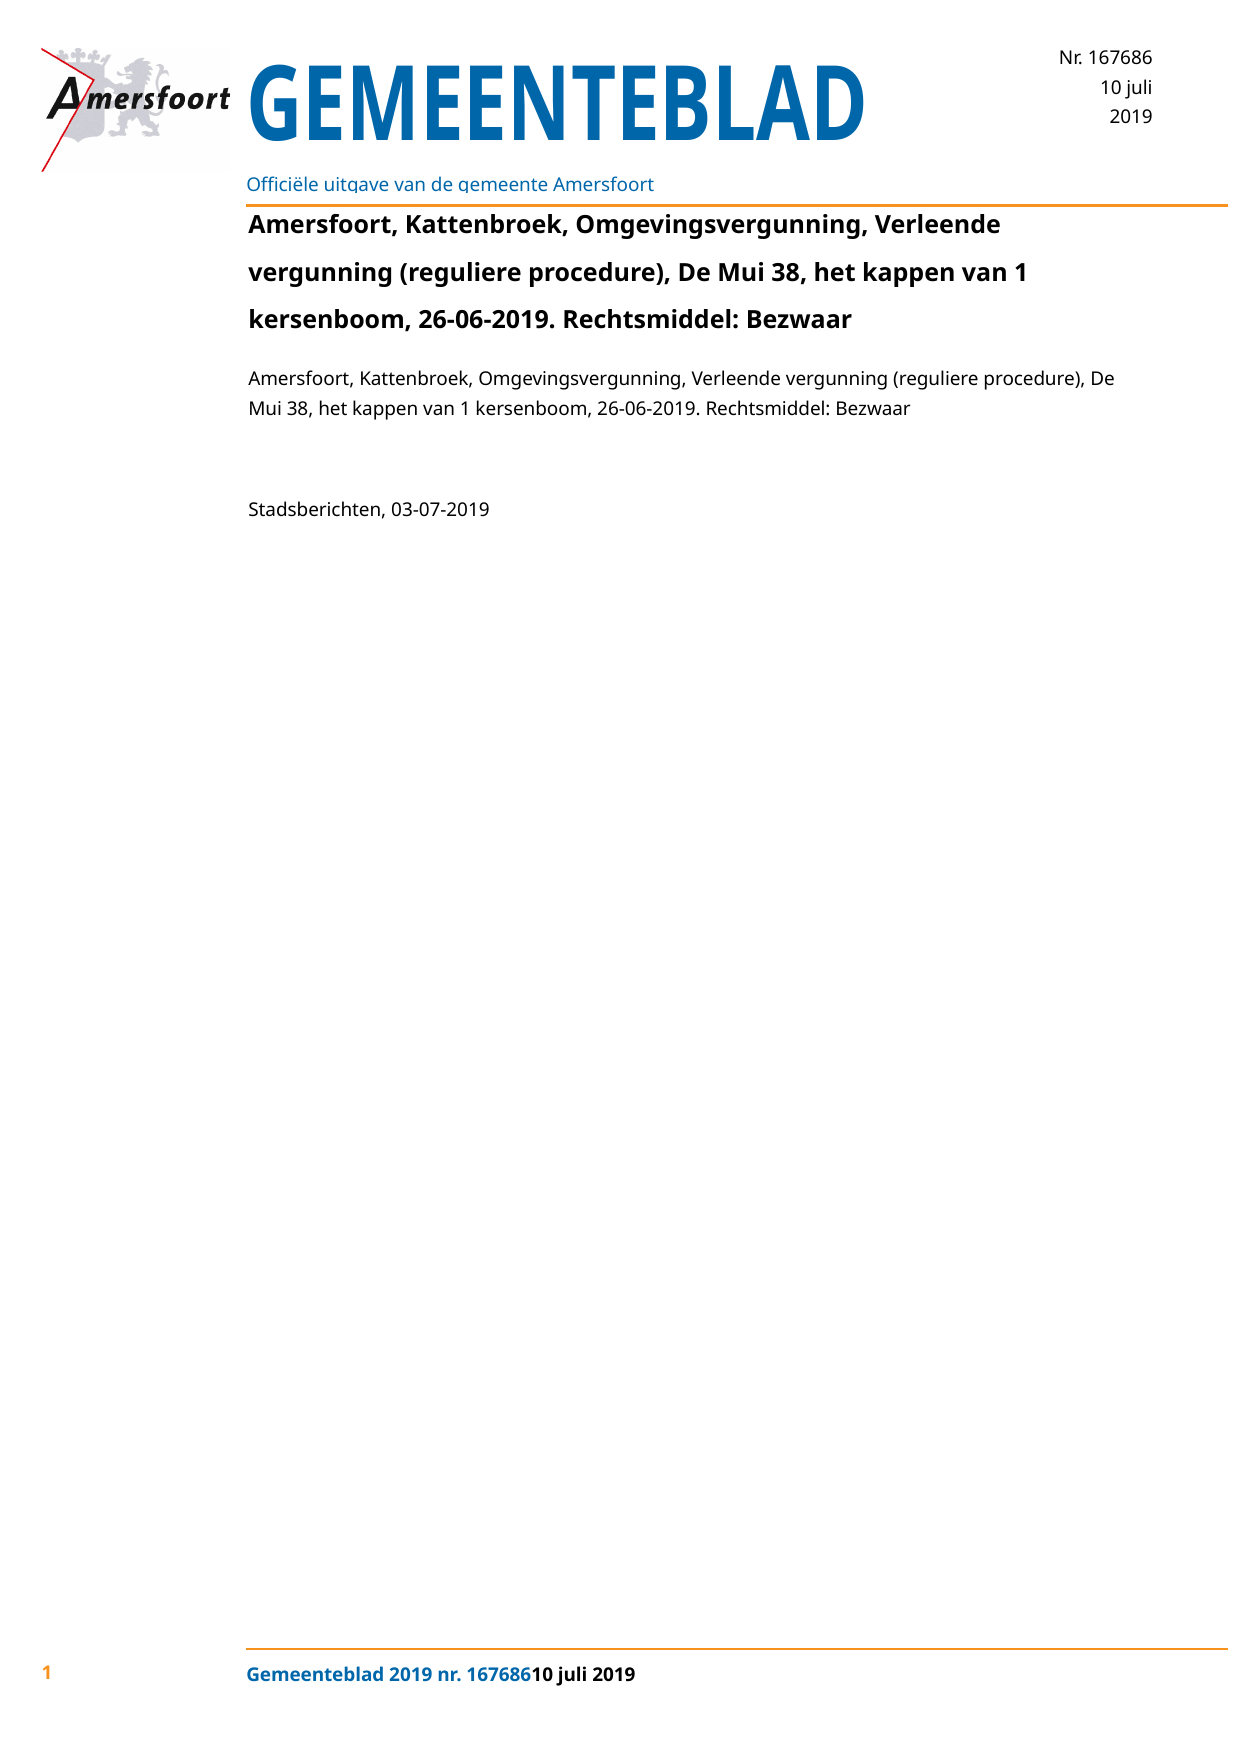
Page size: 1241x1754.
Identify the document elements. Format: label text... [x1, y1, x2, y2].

text Amersfoort, Kattenbroek, Omgevingsvergunning, Verleende vergunning (reguliere procedure), De Mui 38, het kappen van 1 kersenboom, 26-06-2019. Rechtsmiddel: Bezwaar [248, 366, 1152, 421]
picture [41, 47, 231, 172]
text Amersfoort, Kattenbroek, Omgevingsvergunning, Verleende vergunning (reguliere procedure), De Mui 38, het kappen van 1 kersenboom, 26-06-2019. Rechtsmiddel: Bezwaar [248, 207, 1152, 336]
text Stadsberichten, 03-07-2019 [248, 496, 1152, 522]
